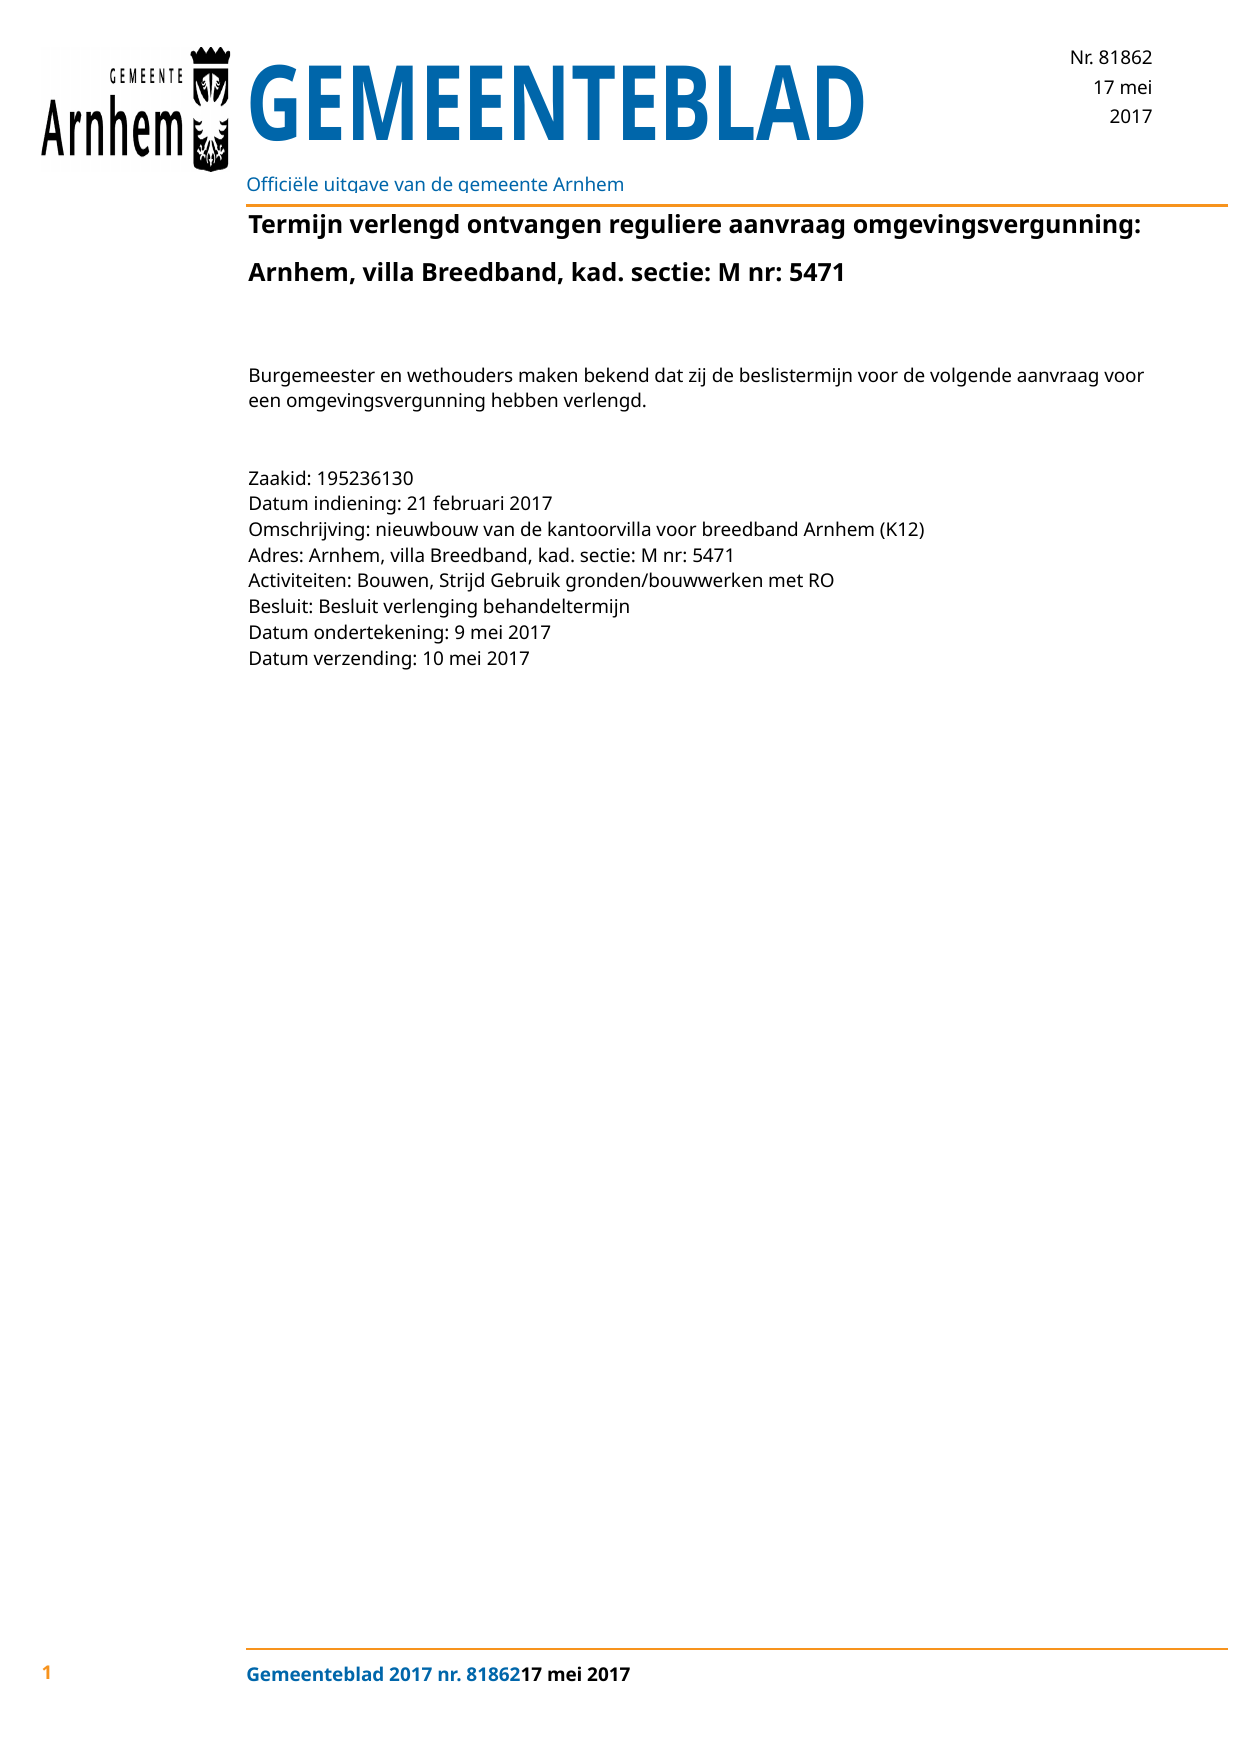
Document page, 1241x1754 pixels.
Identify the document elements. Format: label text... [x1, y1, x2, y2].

text Datum indiening: 21 februari 2017 [248, 491, 1152, 516]
text Besluit: Besluit verlenging behandeltermijn [248, 593, 1152, 619]
text Adres: Arnhem, villa Breedband, kad. sectie: M nr: 5471 [248, 542, 1152, 568]
text Zaakid: 195236130 [248, 465, 1152, 491]
text Activiteiten: Bouwen, Strijd Gebruik gronden/bouwwerken met RO [248, 568, 1152, 593]
text Omschrijving: nieuwbouw van de kantoorvilla voor breedband Arnhem (K12) [248, 516, 1152, 542]
text Datum verzending: 10 mei 2017 [248, 645, 1152, 671]
picture [41, 47, 231, 172]
text Termijn verlengd ontvangen reguliere aanvraag omgevingsvergunning: Arnhem, villa Breedband, kad. sectie: M nr: 5471 [248, 207, 1152, 288]
text Burgemeester en wethouders maken bekend dat zij de beslistermijn voor de volgende aanvraag voor een omgevingsvergunning hebben verlengd. [248, 362, 1152, 413]
text Datum ondertekening: 9 mei 2017 [248, 619, 1152, 645]
